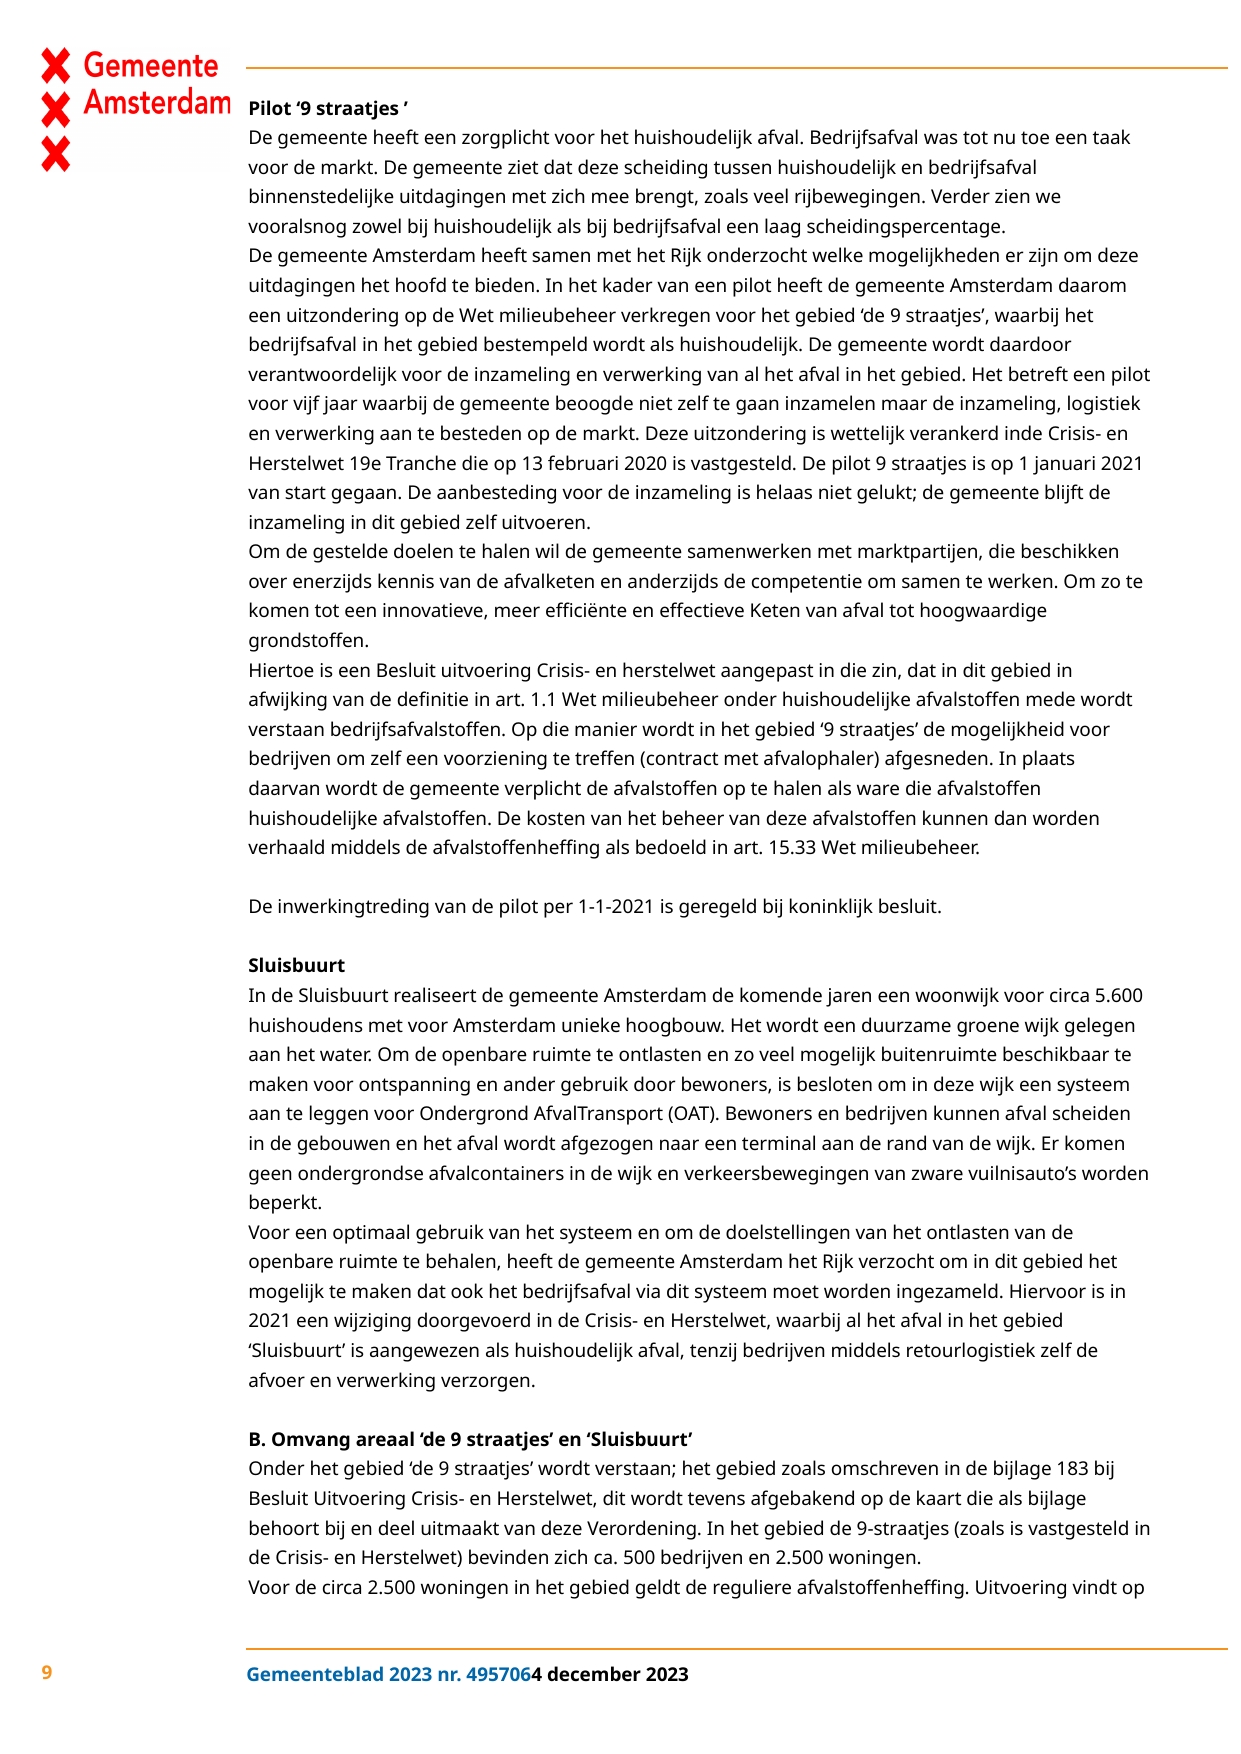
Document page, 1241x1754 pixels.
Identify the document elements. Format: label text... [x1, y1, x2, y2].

text Hiertoe is een Besluit uitvoering Crisis- en herstelwet aangepast in die zin, dat in dit gebied in afwijking van de definitie in art. 1.1 Wet milieubeheer onder huishoudelijke afvalstoffen mede wordt verstaan bedrijfsafvalstoffen. Op die manier wordt in het gebied ‘9 straatjes’ de mogelijkheid voor bedrijven om zelf een voorziening te treffen (contract met afvalophaler) afgesneden. In plaats daarvan wordt de gemeente verplicht de afvalstoffen op te halen als ware die afvalstoffen huishoudelijke afvalstoffen. De kosten van het beheer van deze afvalstoffen kunnen dan worden verhaald middels de afvalstoffenheffing als bedoeld in art. 15.33 Wet milieubeheer. [248, 657, 1152, 860]
text In de Sluisbuurt realiseert de gemeente Amsterdam de komende jaren een woonwijk voor circa 5.600 huishoudens met voor Amsterdam unieke hoogbouw. Het wordt een duurzame groene wijk gelegen aan het water. Om de openbare ruimte te ontlasten en zo veel mogelijk buitenruimte beschikbaar te maken voor ontspanning en ander gebruik door bewoners, is besloten om in deze wijk een systeem aan te leggen voor Ondergrond AfvalTransport (OAT). Bewoners en bedrijven kunnen afval scheiden in de gebouwen en het afval wordt afgezogen naar een terminal aan de rand van de wijk. Er komen geen ondergrondse afvalcontainers in de wijk en verkeersbewegingen van zware vuilnisauto’s worden beperkt. [248, 982, 1152, 1215]
text Voor de circa 2.500 woningen in het gebied geldt de reguliere afvalstoffenheffing. Uitvoering vindt op [248, 1574, 1152, 1600]
picture [41, 47, 231, 172]
text B. Omvang areaal ‘de 9 straatjes’ en ‘Sluisbuurt’ [248, 1426, 1152, 1452]
text Sluisbuurt [248, 953, 1152, 978]
text Pilot ‘9 straatjes ’ [248, 95, 1152, 121]
text De inwerkingtreding van de pilot per 1-1-2021 is geregeld bij koninklijk besluit. [248, 893, 1152, 919]
text Onder het gebied ‘de 9 straatjes’ wordt verstaan; het gebied zoals omschreven in de bijlage 183 bij Besluit Uitvoering Crisis- en Herstelwet, dit wordt tevens afgebakend op de kaart die als bijlage behoort bij en deel uitmaakt van deze Verordening. In het gebied de 9-straatjes (zoals is vastgesteld in de Crisis- en Herstelwet) bevinden zich ca. 500 bedrijven en 2.500 woningen. [248, 1456, 1152, 1570]
text De gemeente Amsterdam heeft samen met het Rijk onderzocht welke mogelijkheden er zijn om deze uitdagingen het hoofd te bieden. In het kader van een pilot heeft de gemeente Amsterdam daarom een uitzondering op de Wet milieubeheer verkregen voor het gebied ‘de 9 straatjes’, waarbij het bedrijfsafval in het gebied bestempeld wordt als huishoudelijk. De gemeente wordt daardoor verantwoordelijk voor de inzameling en verwerking van al het afval in het gebied. Het betreft een pilot voor vijf jaar waarbij de gemeente beoogde niet zelf te gaan inzamelen maar de inzameling, logistiek en verwerking aan te besteden op de markt. Deze uitzondering is wettelijk verankerd inde Crisis- en Herstelwet 19e Tranche die op 13 februari 2020 is vastgesteld. De pilot 9 straatjes is op 1 januari 2021 van start gegaan. De aanbesteding voor de inzameling is helaas niet gelukt; de gemeente blijft de inzameling in dit gebied zelf uitvoeren. [248, 243, 1152, 535]
text Voor een optimaal gebruik van het systeem en om de doelstellingen van het ontlasten van de openbare ruimte te behalen, heeft de gemeente Amsterdam het Rijk verzocht om in dit gebied het mogelijk te maken dat ook het bedrijfsafval via dit systeem moet worden ingezameld. Hiervoor is in 2021 een wijziging doorgevoerd in de Crisis- en Herstelwet, waarbij al het afval in het gebied ‘Sluisbuurt’ is aangewezen als huishoudelijk afval, tenzij bedrijven middels retourlogistiek zelf de afvoer en verwerking verzorgen. [248, 1219, 1152, 1393]
text De gemeente heeft een zorgplicht voor het huishoudelijk afval. Bedrijfsafval was tot nu toe een taak voor de markt. De gemeente ziet dat deze scheiding tussen huishoudelijk en bedrijfsafval binnenstedelijke uitdagingen met zich mee brengt, zoals veel rijbewegingen. Verder zien we vooralsnog zowel bij huishoudelijk als bij bedrijfsafval een laag scheidingspercentage. [248, 124, 1152, 239]
text Om de gestelde doelen te halen wil de gemeente samenwerken met marktpartijen, die beschikken over enerzijds kennis van de afvalketen en anderzijds de competentie om samen te werken. Om zo te komen tot een innovatieve, meer efficiënte en effectieve Keten van afval tot hoogwaardige grondstoffen. [248, 538, 1152, 653]
